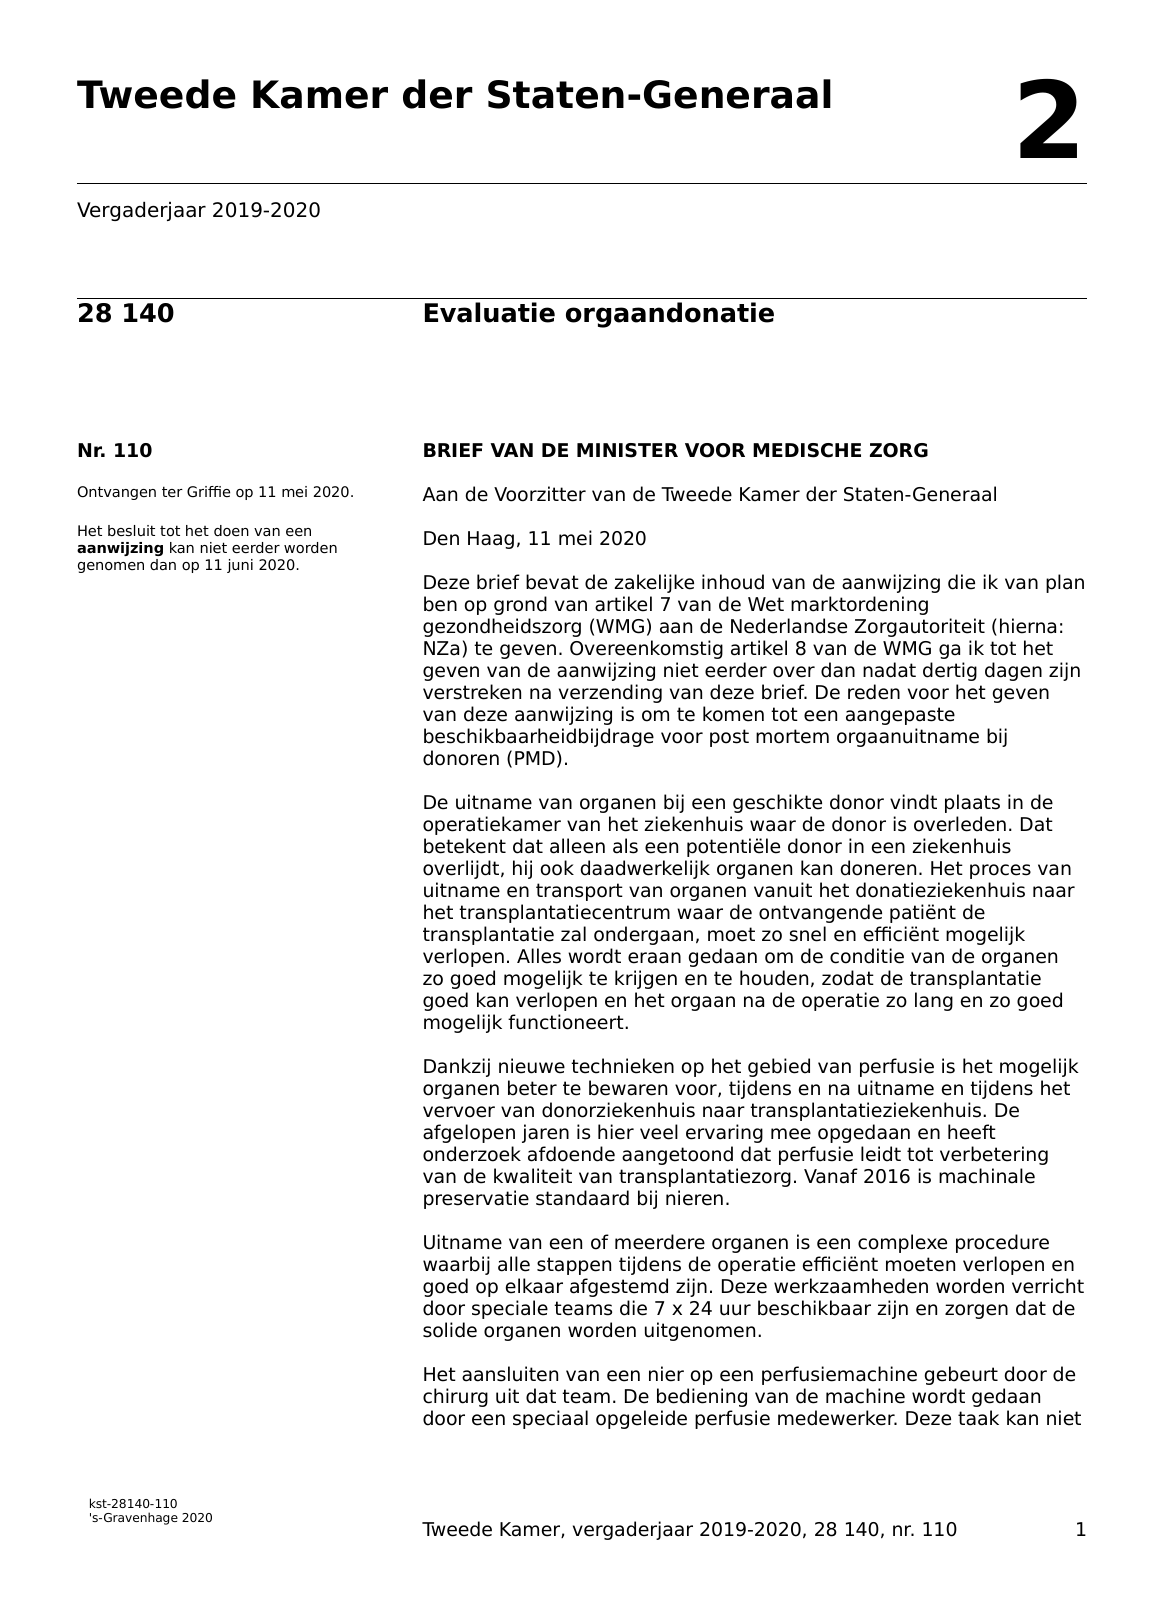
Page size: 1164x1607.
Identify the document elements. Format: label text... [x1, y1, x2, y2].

text kst-28140-110 [88, 1497, 323, 1511]
text Den Haag, 11 mei 2020 [422, 528, 1087, 550]
text [77, 501, 399, 523]
text De uitname van organen bij een geschikte donor vindt plaats in de operatiekamer van het ziekenhuis waar de donor is overleden. Dat betekent dat alleen als een potentiële donor in een ziekenhuis overlijdt, hij ook daadwerkelijk organen kan doneren. Het proces van uitname en transport van organen vanuit het donatieziekenhuis naar het transplantatiecentrum waar de ontvangende patiënt de transplantatie zal ondergaan, moet zo snel en efficiënt mogelijk verlopen. Alles wordt eraan gedaan om de conditie van de organen zo goed mogelijk te krijgen en te houden, zodat de transplantatie goed kan verlopen en het orgaan na de operatie zo lang en zo goed mogelijk functioneert. [422, 792, 1087, 1034]
subtitle 28 140 Evaluatie orgaandonatie [77, 299, 1087, 329]
table_cell Vergaderjaar 2019-2020 [77, 184, 1087, 298]
text Uitname van een of meerdere organen is een complexe procedure waarbij alle stappen tijdens de operatie efficiënt moeten verlopen en goed op elkaar afgestemd zijn. Deze werkzaamheden worden verricht door speciale teams die 7 x 24 uur beschikbaar zijn en zorgen dat de solide organen worden uitgenomen. [422, 1232, 1087, 1342]
text Deze brief bevat de zakelijke inhoud van de aanwijzing die ik van plan ben op grond van artikel 7 van de Wet marktordening gezondheidszorg (WMG) aan de Nederlandse Zorgautoriteit (hierna: NZa) te geven. Overeenkomstig artikel 8 van de WMG ga ik tot het geven van de aanwijzing niet eerder over dan nadat dertig dagen zijn verstreken na verzending van deze brief. De reden voor het geven van deze aanwijzing is om te komen tot een aangepaste beschikbaarheidbijdrage voor post mortem orgaanuitname bij donoren (PMD). [422, 572, 1087, 770]
table_header Tweede Kamer der Staten-Generaal [77, 59, 886, 183]
text Ontvangen ter Griffie op 11 mei 2020. [77, 484, 399, 501]
subtitle Nr. 110 BRIEF VAN DE MINISTER VOOR MEDISCHE ZORG [77, 440, 1087, 462]
text 's-Gravenhage 2020 [88, 1511, 323, 1525]
text Het besluit tot het doen van een aanwijzing kan niet eerder worden genomen dan op 11 juni 2020. [77, 523, 399, 573]
text Aan de Voorzitter van de Tweede Kamer der Staten-Generaal [422, 484, 1087, 506]
text Dankzij nieuwe technieken op het gebied van perfusie is het mogelijk organen beter te bewaren voor, tijdens en na uitname en tijdens het vervoer van donorziekenhuis naar transplantatieziekenhuis. De afgelopen jaren is hier veel ervaring mee opgedaan en heeft onderzoek afdoende aangetoond dat perfusie leidt tot verbetering van de kwaliteit van transplantatiezorg. Vanaf 2016 is machinale preservatie standaard bij nieren. [422, 1056, 1087, 1210]
table_header 2 [886, 59, 1087, 183]
text Het aansluiten van een nier op een perfusiemachine gebeurt door de chirurg uit dat team. De bediening van de machine wordt gedaan door een speciaal opgeleide perfusie medewerker. Deze taak kan niet [422, 1364, 1087, 1430]
